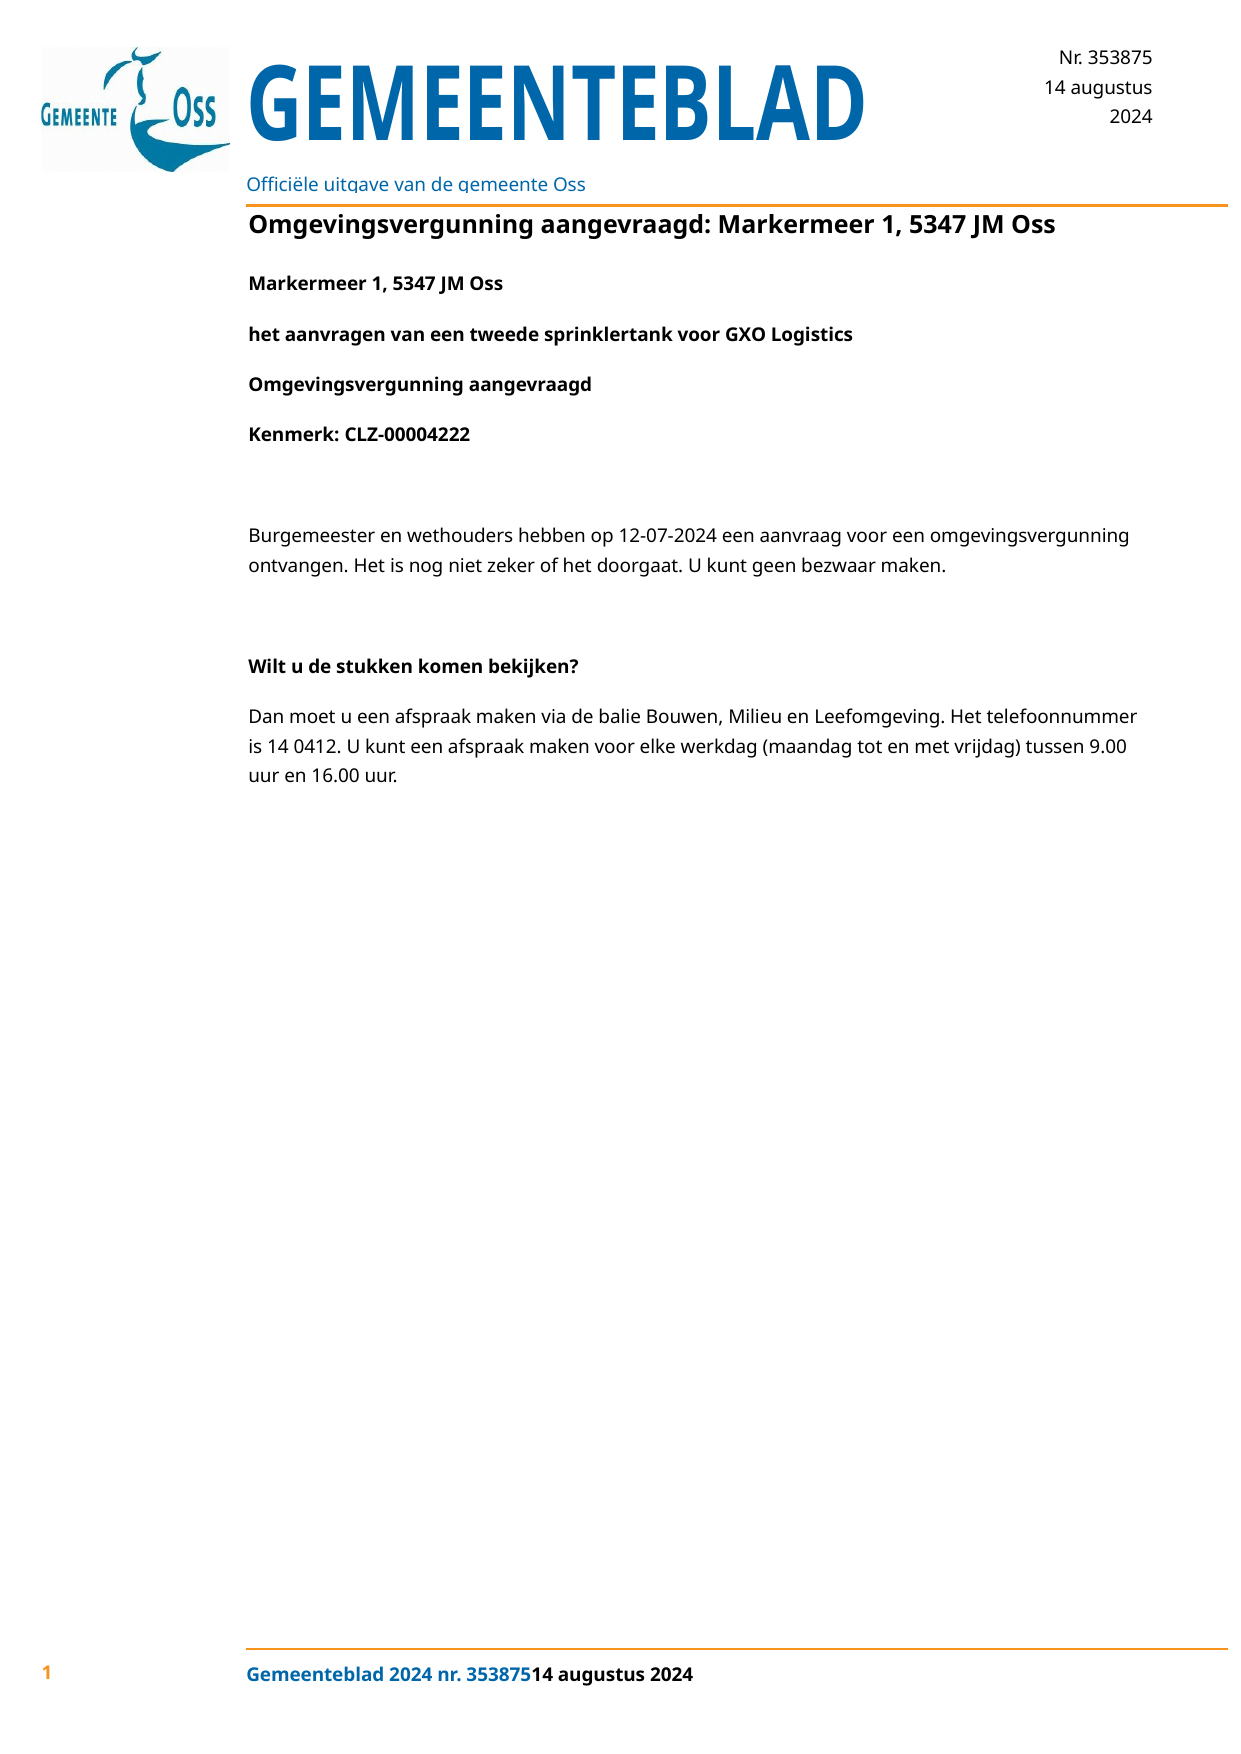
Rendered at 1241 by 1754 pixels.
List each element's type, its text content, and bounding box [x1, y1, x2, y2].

text het aanvragen van een tweede sprinklertank voor GXO Logistics [248, 321, 1152, 346]
text Kenmerk: CLZ-00004222 [248, 422, 1152, 447]
text Dan moet u een afspraak maken via de balie Bouwen, Milieu en Leefomgeving. Het telefoonnummer is 14 0412. U kunt een afspraak maken voor elke werkdag (maandag tot en met vrijdag) tussen 9.00 uur en 16.00 uur. [248, 703, 1152, 788]
text Markermeer 1, 5347 JM Oss [248, 270, 1152, 296]
text Omgevingsvergunning aangevraagd: Markermeer 1, 5347 JM Oss [248, 207, 1152, 241]
picture [41, 47, 231, 172]
text Burgemeester en wethouders hebben op 12-07-2024 een aanvraag voor een omgevingsvergunning ontvangen. Het is nog niet zeker of het doorgaat. U kunt geen bezwaar maken. [248, 522, 1152, 578]
text Wilt u de stukken komen bekijken? [248, 653, 1152, 678]
text Omgevingsvergunning aangevraagd [248, 371, 1152, 397]
